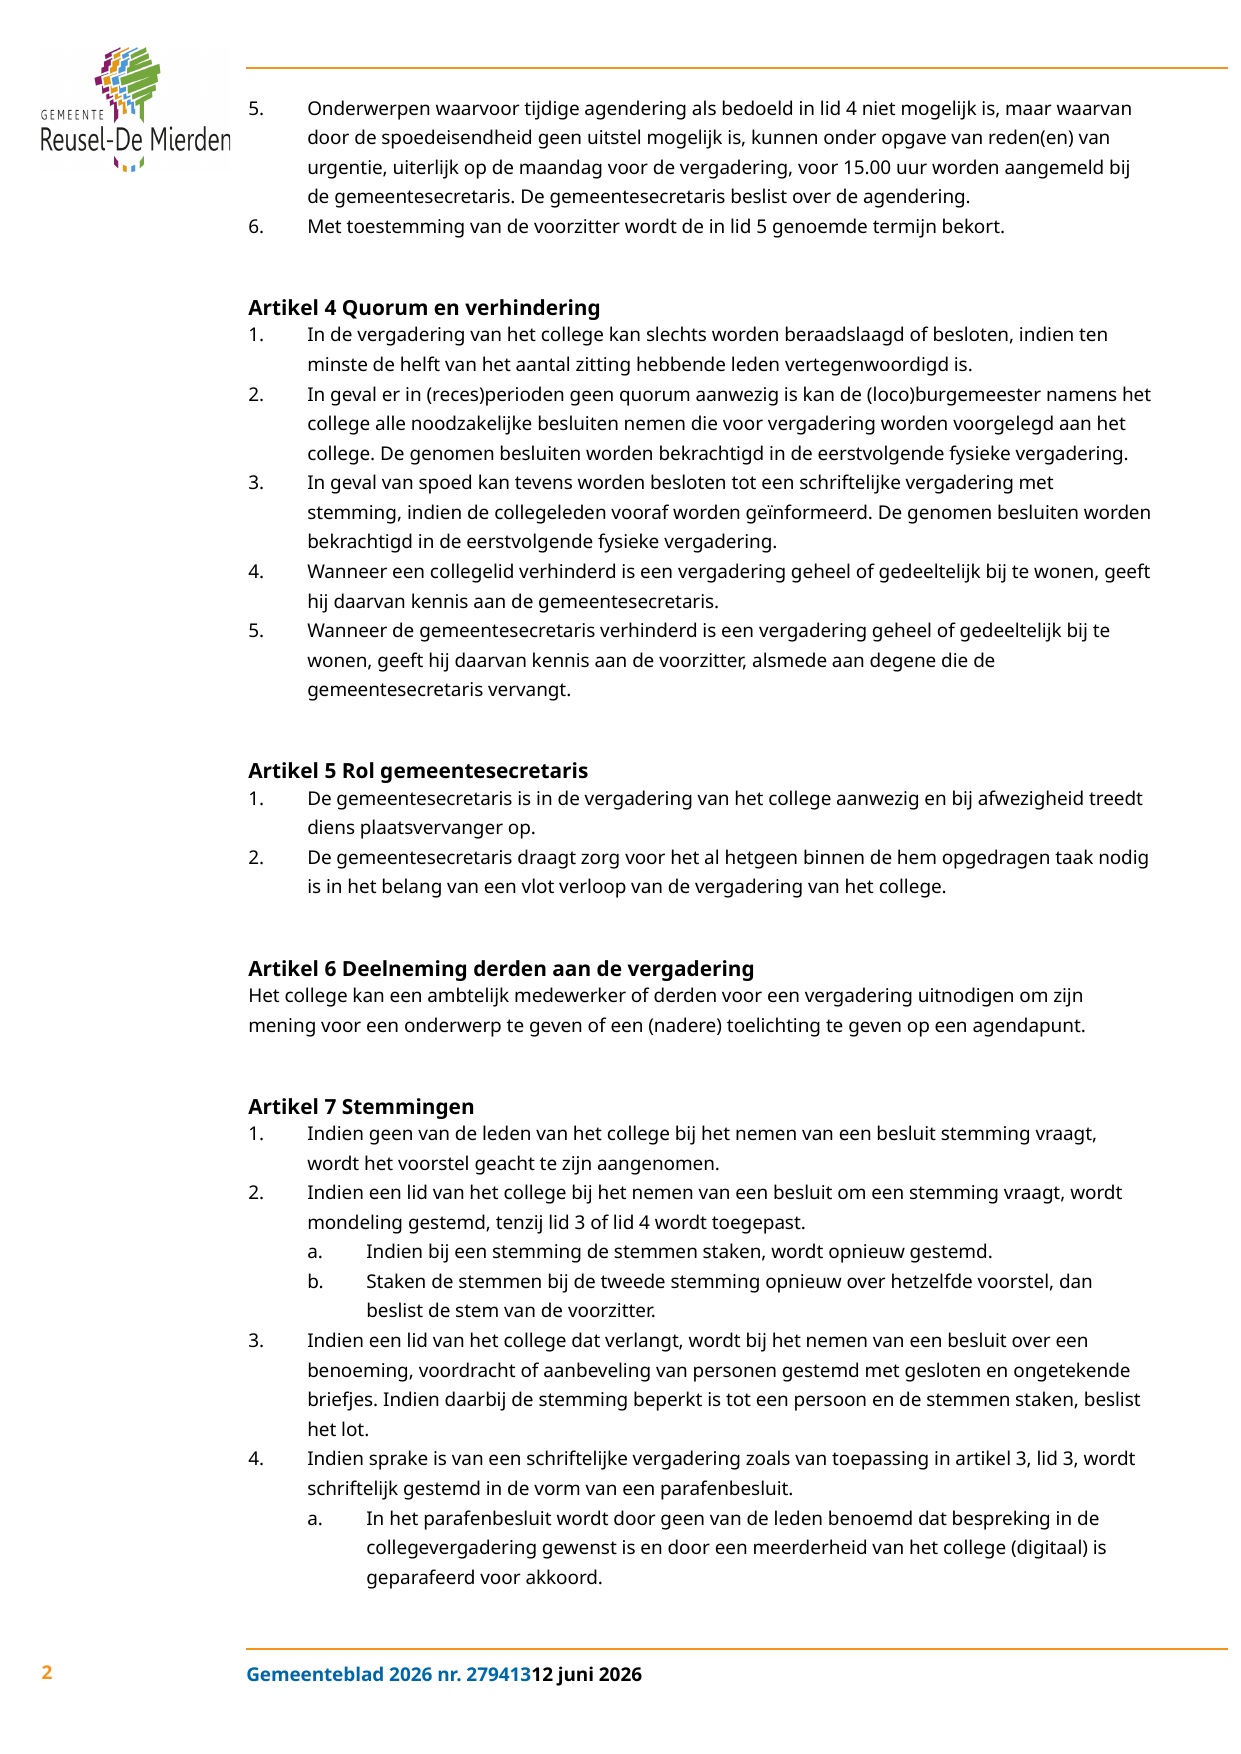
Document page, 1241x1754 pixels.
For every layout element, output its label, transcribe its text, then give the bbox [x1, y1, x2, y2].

list Indien bij een stemming de stemmen staken, wordt opnieuw gestemd. [307, 1238, 1152, 1264]
list Wanneer de gemeentesecretaris verhinderd is een vergadering geheel of gedeeltelijk bij te wonen, geeft hij daarvan kennis aan de voorzitter, alsmede aan degene die de gemeentesecretaris vervangt. [248, 617, 1152, 702]
list In geval er in (reces)perioden geen quorum aanwezig is kan de (loco)burgemeester namens het college alle noodzakelijke besluiten nemen die voor vergadering worden voorgelegd aan het college. De genomen besluiten worden bekrachtigd in de eerstvolgende fysieke vergadering. [248, 381, 1152, 466]
text Het college kan een ambtelijk medewerker of derden voor een vergadering uitnodigen om zijn mening voor een onderwerp te geven of een (nadere) toelichting te geven op een agendapunt. [248, 982, 1152, 1037]
list Indien een lid van het college dat verlangt, wordt bij het nemen van een besluit over een benoeming, voordracht of aanbeveling van personen gestemd met gesloten en ongetekende briefjes. Indien daarbij de stemming beperkt is tot een persoon en de stemmen staken, beslist het lot. [248, 1327, 1152, 1442]
text Artikel 4 Quorum en verhindering [248, 293, 1152, 322]
list Met toestemming van de voorzitter wordt de in lid 5 genoemde termijn bekort. [248, 213, 1152, 239]
list In het parafenbesluit wordt door geen van de leden benoemd dat bespreking in de collegevergadering gewenst is en door een meerderheid van het college (digitaal) is geparafeerd voor akkoord. [307, 1505, 1152, 1590]
list De gemeentesecretaris is in de vergadering van het college aanwezig en bij afwezigheid treedt diens plaatsvervanger op. [248, 785, 1152, 840]
list Indien sprake is van een schriftelijke vergadering zoals van toepassing in artikel 3, lid 3, wordt schriftelijk gestemd in de vorm van een parafenbesluit. [248, 1446, 1152, 1501]
list Indien een lid van het college bij het nemen van een besluit om een stemming vraagt, wordt mondeling gestemd, tenzij lid 3 of lid 4 wordt toegepast. [248, 1179, 1152, 1235]
text Artikel 6 Deelneming derden aan de vergadering [248, 954, 1152, 982]
text Artikel 7 Stemmingen [248, 1092, 1152, 1120]
list Wanneer een collegelid verhinderd is een vergadering geheel of gedeeltelijk bij te wonen, geeft hij daarvan kennis aan de gemeentesecretaris. [248, 558, 1152, 613]
text Artikel 5 Rol gemeentesecretaris [248, 757, 1152, 785]
list In geval van spoed kan tevens worden besloten tot een schriftelijke vergadering met stemming, indien de collegeleden vooraf worden geïnformeerd. De genomen besluiten worden bekrachtigd in de eerstvolgende fysieke vergadering. [248, 469, 1152, 554]
list Onderwerpen waarvoor tijdige agendering als bedoeld in lid 4 niet mogelijk is, maar waarvan door de spoedeisendheid geen uitstel mogelijk is, kunnen onder opgave van reden(en) van urgentie, uiterlijk op de maandag voor de vergadering, voor 15.00 uur worden aangemeld bij de gemeentesecretaris. De gemeentesecretaris beslist over de agendering. [248, 95, 1152, 209]
list Indien geen van de leden van het college bij het nemen van een besluit stemming vraagt, wordt het voorstel geacht te zijn aangenomen. [248, 1120, 1152, 1176]
picture [41, 47, 231, 172]
list De gemeentesecretaris draagt zorg voor het al hetgeen binnen de hem opgedragen taak nodig is in het belang van een vlot verloop van de vergadering van het college. [248, 844, 1152, 899]
list Staken de stemmen bij de tweede stemming opnieuw over hetzelfde voorstel, dan beslist de stem van de voorzitter. [307, 1268, 1152, 1323]
list In de vergadering van het college kan slechts worden beraadslaagd of besloten, indien ten minste de helft van het aantal zitting hebbende leden vertegenwoordigd is. [248, 322, 1152, 377]
